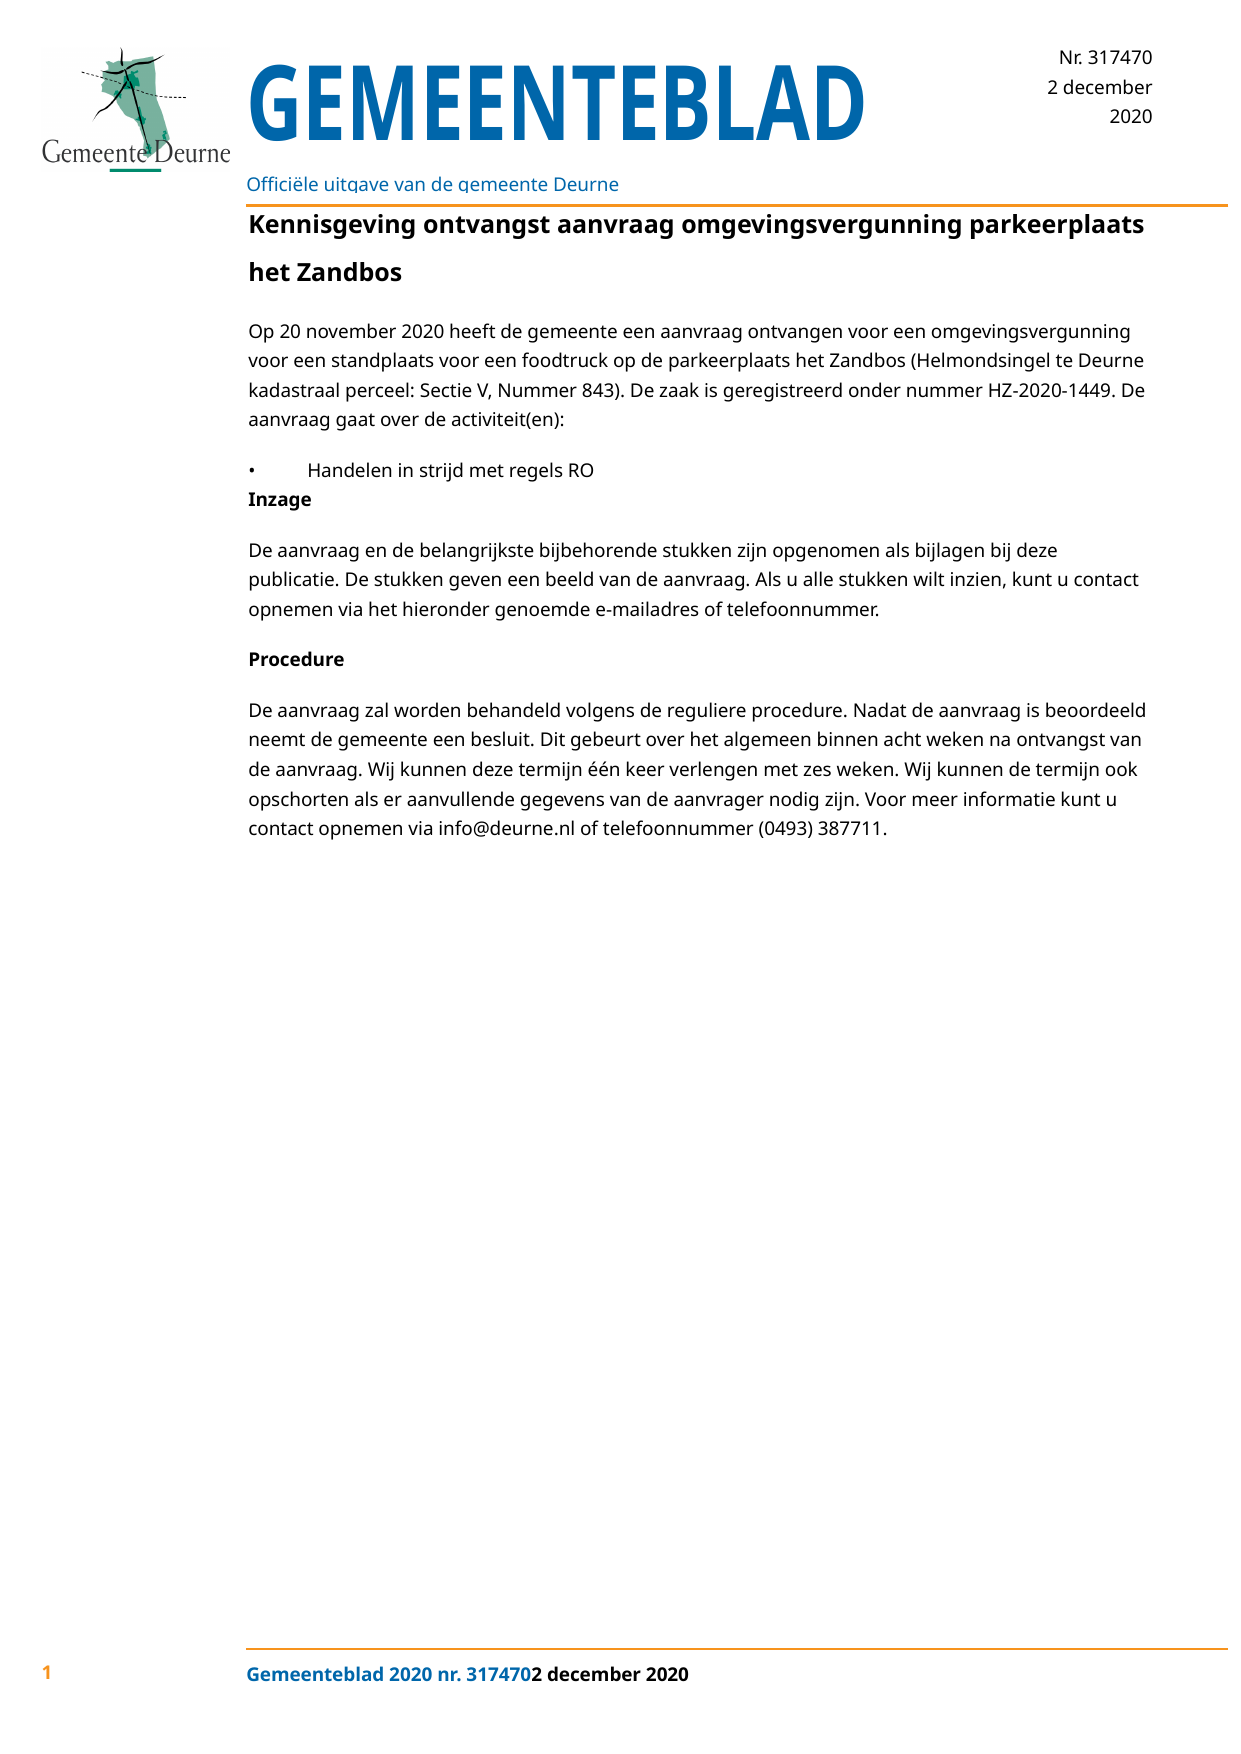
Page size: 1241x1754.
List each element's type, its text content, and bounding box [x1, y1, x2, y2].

text De aanvraag zal worden behandeld volgens de reguliere procedure. Nadat de aanvraag is beoordeeld neemt de gemeente een besluit. Dit gebeurt over het algemeen binnen acht weken na ontvangst van de aanvraag. Wij kunnen deze termijn één keer verlengen met zes weken. Wij kunnen de termijn ook opschorten als er aanvullende gegevens van de aanvrager nodig zijn. Voor meer informatie kunt u contact opnemen via info@deurne.nl of telefoonnummer (0493) 387711. [248, 697, 1152, 841]
text Kennisgeving ontvangst aanvraag omgevingsvergunning parkeerplaats het Zandbos [248, 207, 1152, 288]
text Procedure [248, 647, 1152, 672]
list Handelen in strijd met regels RO [248, 457, 1152, 483]
text Inzage [248, 487, 1152, 512]
text Op 20 november 2020 heeft de gemeente een aanvraag ontvangen voor een omgevingsvergunning voor een standplaats voor een foodtruck op de parkeerplaats het Zandbos (Helmondsingel te Deurne kadastraal perceel: Sectie V, Nummer 843). De zaak is geregistreerd onder nummer HZ-2020-1449. De aanvraag gaat over de activiteit(en): [248, 318, 1152, 432]
picture [41, 47, 231, 172]
text De aanvraag en de belangrijkste bijbehorende stukken zijn opgenomen als bijlagen bij deze publicatie. De stukken geven een beeld van de aanvraag. Als u alle stukken wilt inzien, kunt u contact opnemen via het hieronder genoemde e-mailadres of telefoonnummer. [248, 537, 1152, 622]
